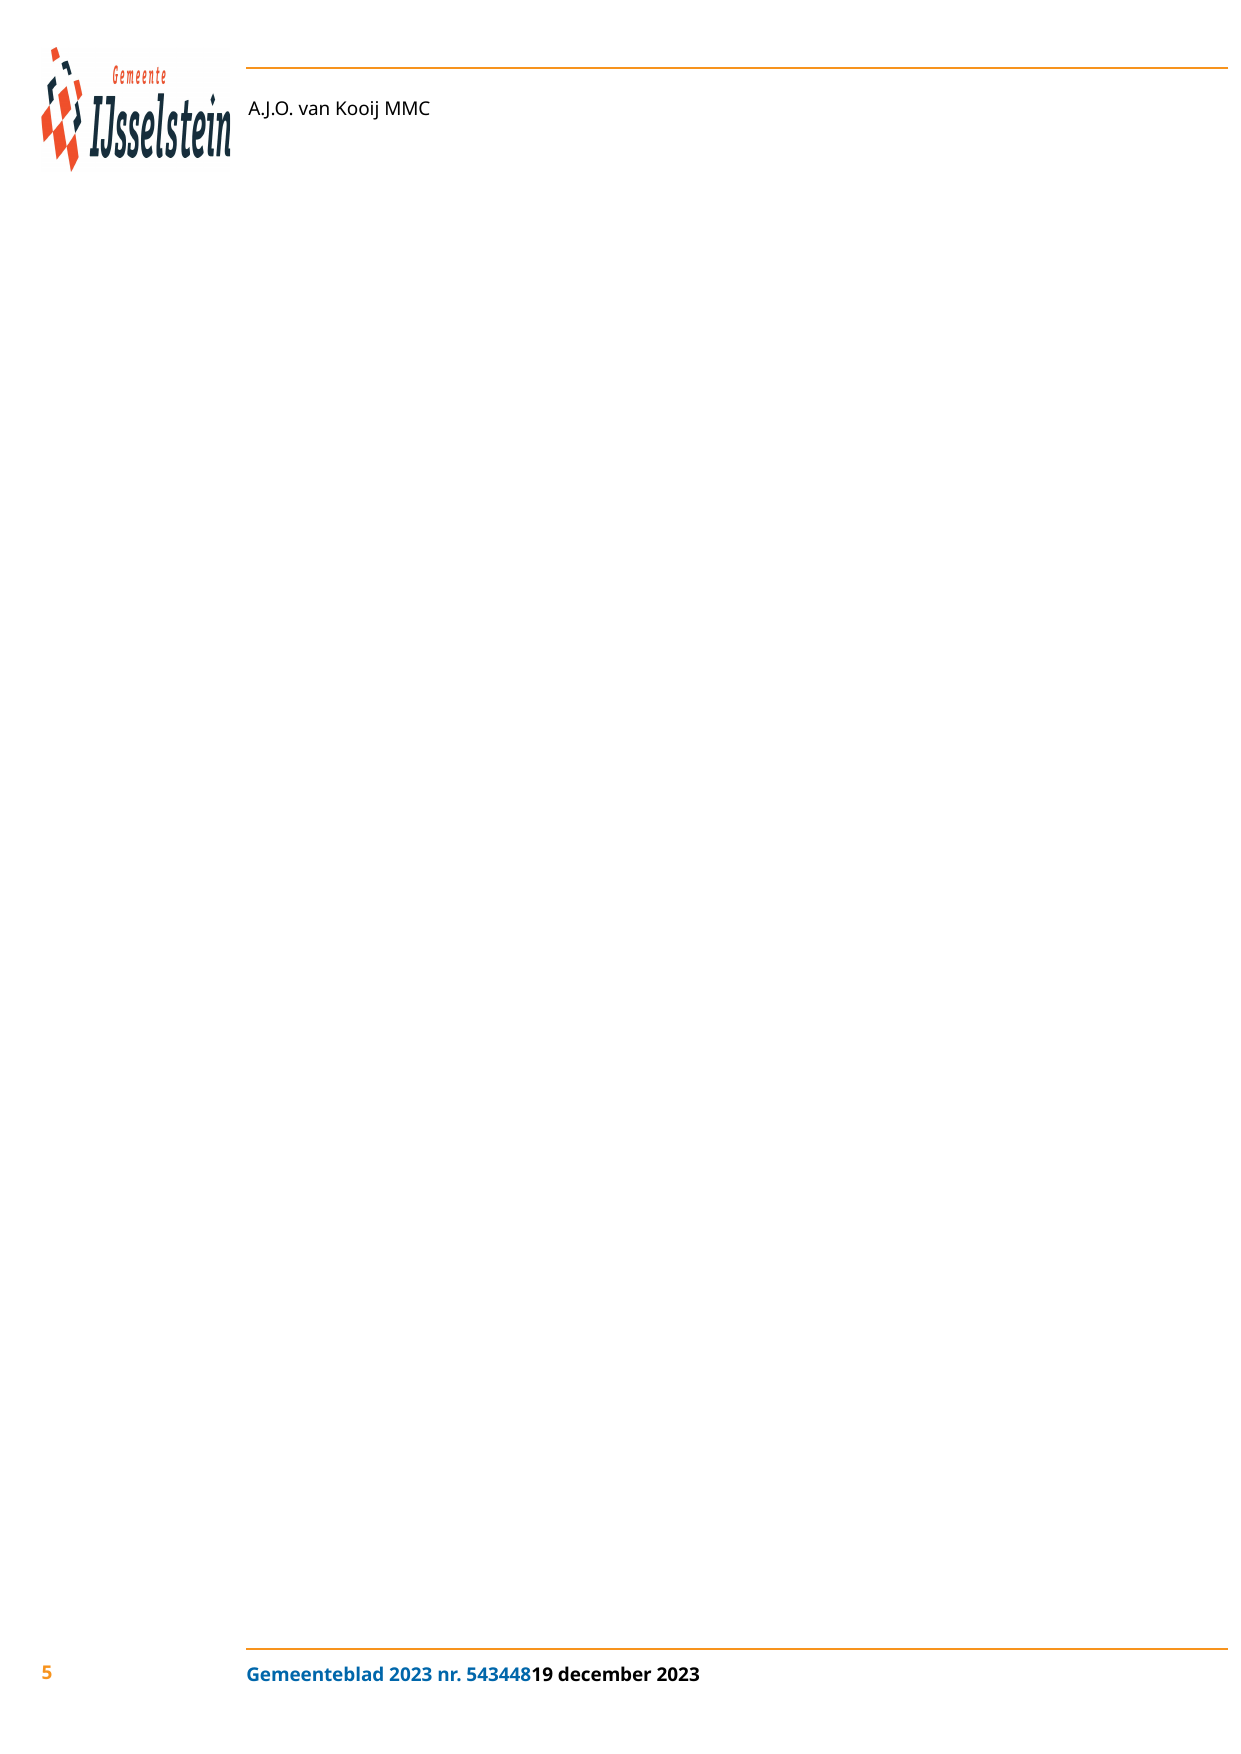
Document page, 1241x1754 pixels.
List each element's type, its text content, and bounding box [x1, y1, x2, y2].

text A.J.O. van Kooij MMC [248, 95, 1152, 121]
picture [41, 47, 231, 172]
